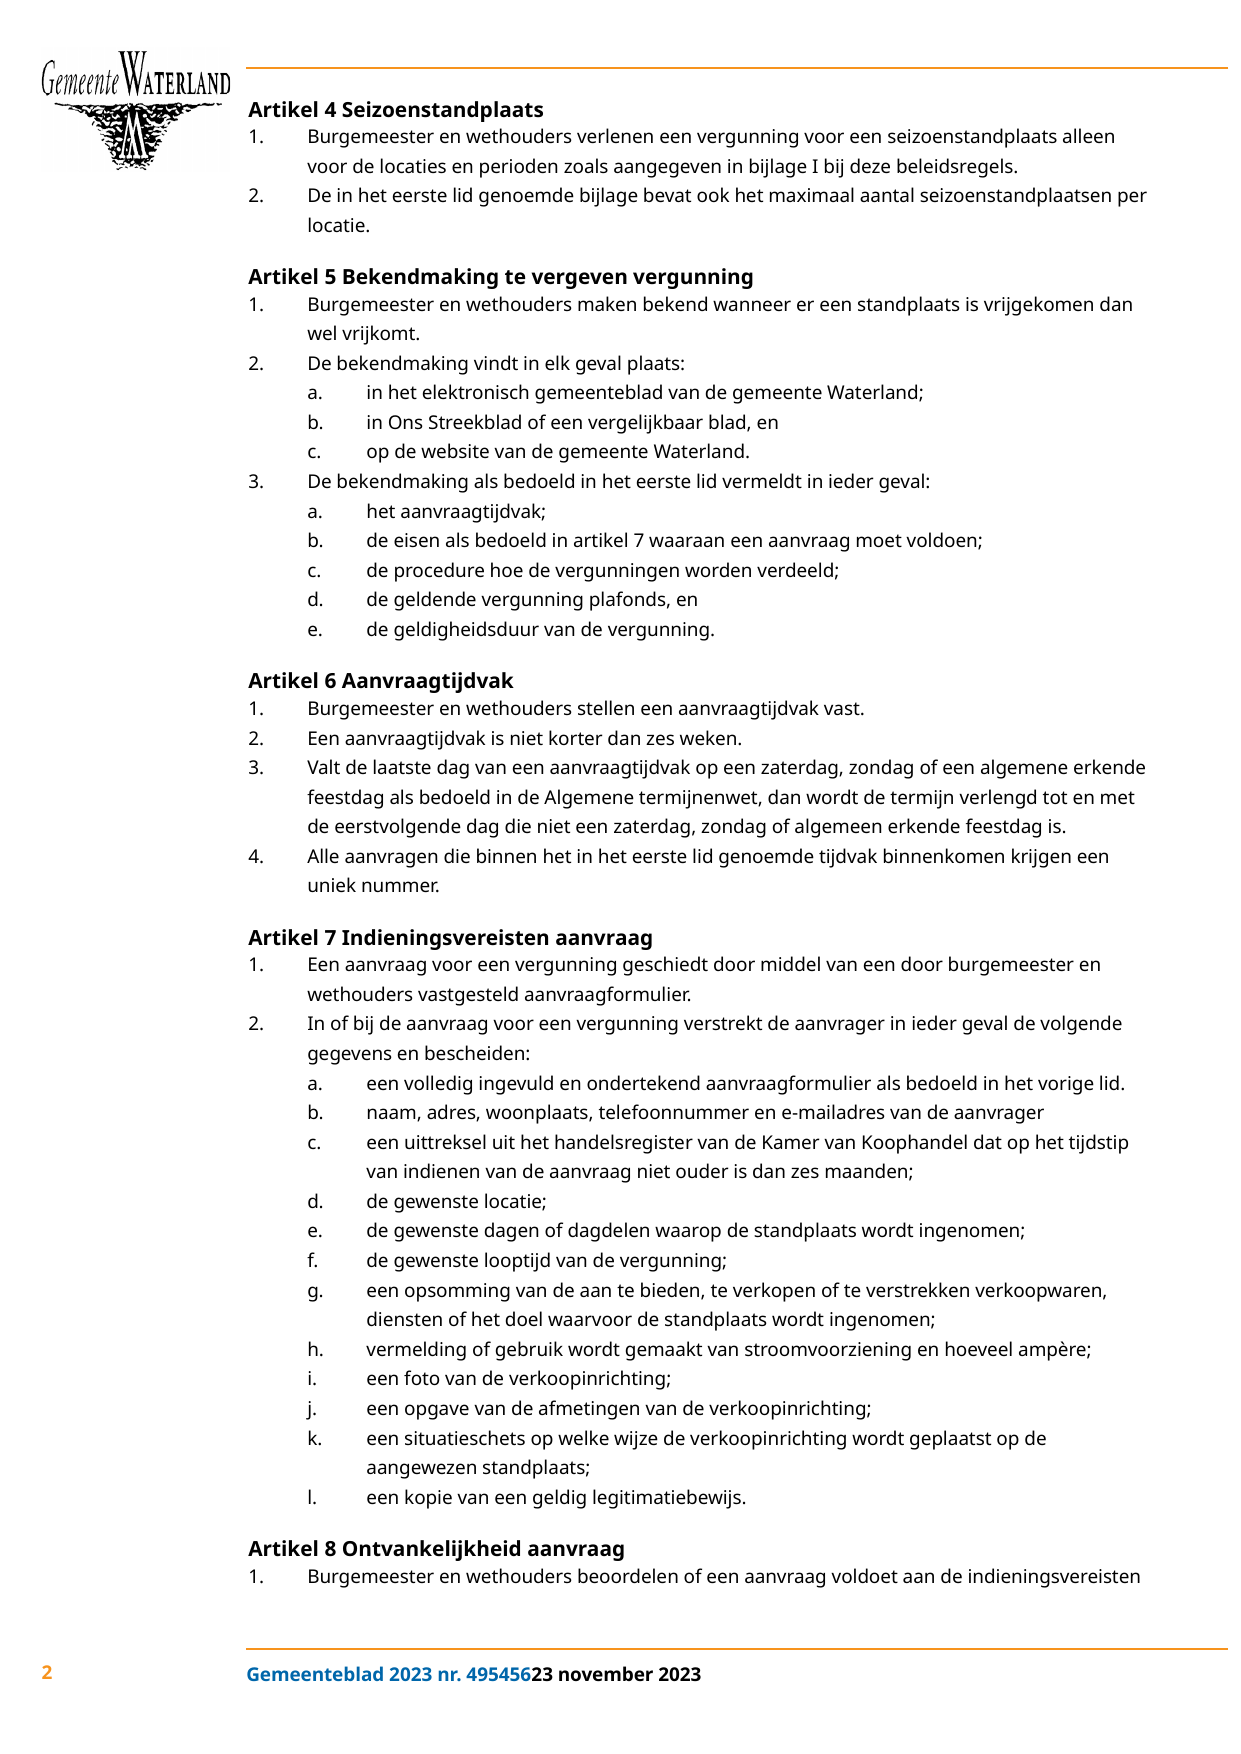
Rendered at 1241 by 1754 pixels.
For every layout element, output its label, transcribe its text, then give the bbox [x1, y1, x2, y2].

list Alle aanvragen die binnen het in het eerste lid genoemde tijdvak binnenkomen krijgen een uniek nummer. [248, 843, 1152, 898]
list Burgemeester en wethouders maken bekend wanneer er een standplaats is vrijgekomen dan wel vrijkomt. [248, 291, 1152, 346]
list een situatieschets op welke wijze de verkoopinrichting wordt geplaatst op de aangewezen standplaats; [307, 1425, 1152, 1480]
list op de website van de gemeente Waterland. [307, 439, 1152, 464]
list In of bij de aanvraag voor een vergunning verstrekt de aanvrager in ieder geval de volgende gegevens en bescheiden: [248, 1011, 1152, 1066]
list Een aanvraag voor een vergunning geschiedt door middel van een door burgemeester en wethouders vastgesteld aanvraagformulier. [248, 951, 1152, 1007]
list de geldende vergunning plafonds, en [307, 587, 1152, 612]
list vermelding of gebruik wordt gemaakt van stroomvoorziening en hoeveel ampère; [307, 1336, 1152, 1362]
list Burgemeester en wethouders stellen een aanvraagtijdvak vast. [248, 695, 1152, 721]
list een uittreksel uit het handelsregister van de Kamer van Koophandel dat op het tijdstip van indienen van de aanvraag niet ouder is dan zes maanden; [307, 1129, 1152, 1184]
list de gewenste looptijd van de vergunning; [307, 1247, 1152, 1273]
list de procedure hoe de vergunningen worden verdeeld; [307, 557, 1152, 583]
text Artikel 6 Aanvraagtijdvak [248, 667, 1152, 695]
list een volledig ingevuld en ondertekend aanvraagformulier als bedoeld in het vorige lid. [307, 1070, 1152, 1096]
list Burgemeester en wethouders verlenen een vergunning voor een seizoenstandplaats alleen voor de locaties en perioden zoals aangegeven in bijlage I bij deze beleidsregels. [248, 123, 1152, 178]
text Artikel 5 Bekendmaking te vergeven vergunning [248, 262, 1152, 291]
list een opsomming van de aan te bieden, te verkopen of te verstrekken verkoopwaren, diensten of het doel waarvoor de standplaats wordt ingenomen; [307, 1277, 1152, 1332]
text Artikel 4 Seizoenstandplaats [248, 95, 1152, 123]
list het aanvraagtijdvak; [307, 498, 1152, 524]
list de geldigheidsduur van de vergunning. [307, 616, 1152, 642]
list de gewenste dagen of dagdelen waarop de standplaats wordt ingenomen; [307, 1218, 1152, 1243]
list een opgave van de afmetingen van de verkoopinrichting; [307, 1395, 1152, 1421]
list de eisen als bedoeld in artikel 7 waaraan een aanvraag moet voldoen; [307, 527, 1152, 553]
list de gewenste locatie; [307, 1188, 1152, 1214]
list Burgemeester en wethouders beoordelen of een aanvraag voldoet aan de indieningsvereisten [248, 1563, 1152, 1588]
list De bekendmaking vindt in elk geval plaats: [248, 350, 1152, 376]
text Artikel 8 Ontvankelijkheid aanvraag [248, 1534, 1152, 1563]
text Artikel 7 Indieningsvereisten aanvraag [248, 923, 1152, 951]
list De bekendmaking als bedoeld in het eerste lid vermeldt in ieder geval: [248, 468, 1152, 494]
list Een aanvraagtijdvak is niet korter dan zes weken. [248, 725, 1152, 750]
list een kopie van een geldig legitimatiebewijs. [307, 1484, 1152, 1510]
list Valt de laatste dag van een aanvraagtijdvak op een zaterdag, zondag of een algemene erkende feestdag als bedoeld in de Algemene termijnenwet, dan wordt de termijn verlengd tot en met de eerstvolgende dag die niet een zaterdag, zondag of algemeen erkende feestdag is. [248, 754, 1152, 839]
list naam, adres, woonplaats, telefoonnummer en e-mailadres van de aanvrager [307, 1099, 1152, 1125]
list een foto van de verkoopinrichting; [307, 1366, 1152, 1391]
list in het elektronisch gemeenteblad van de gemeente Waterland; [307, 379, 1152, 405]
list in Ons Streekblad of een vergelijkbaar blad, en [307, 409, 1152, 435]
list De in het eerste lid genoemde bijlage bevat ook het maximaal aantal seizoenstandplaatsen per locatie. [248, 182, 1152, 238]
picture [41, 47, 231, 172]
